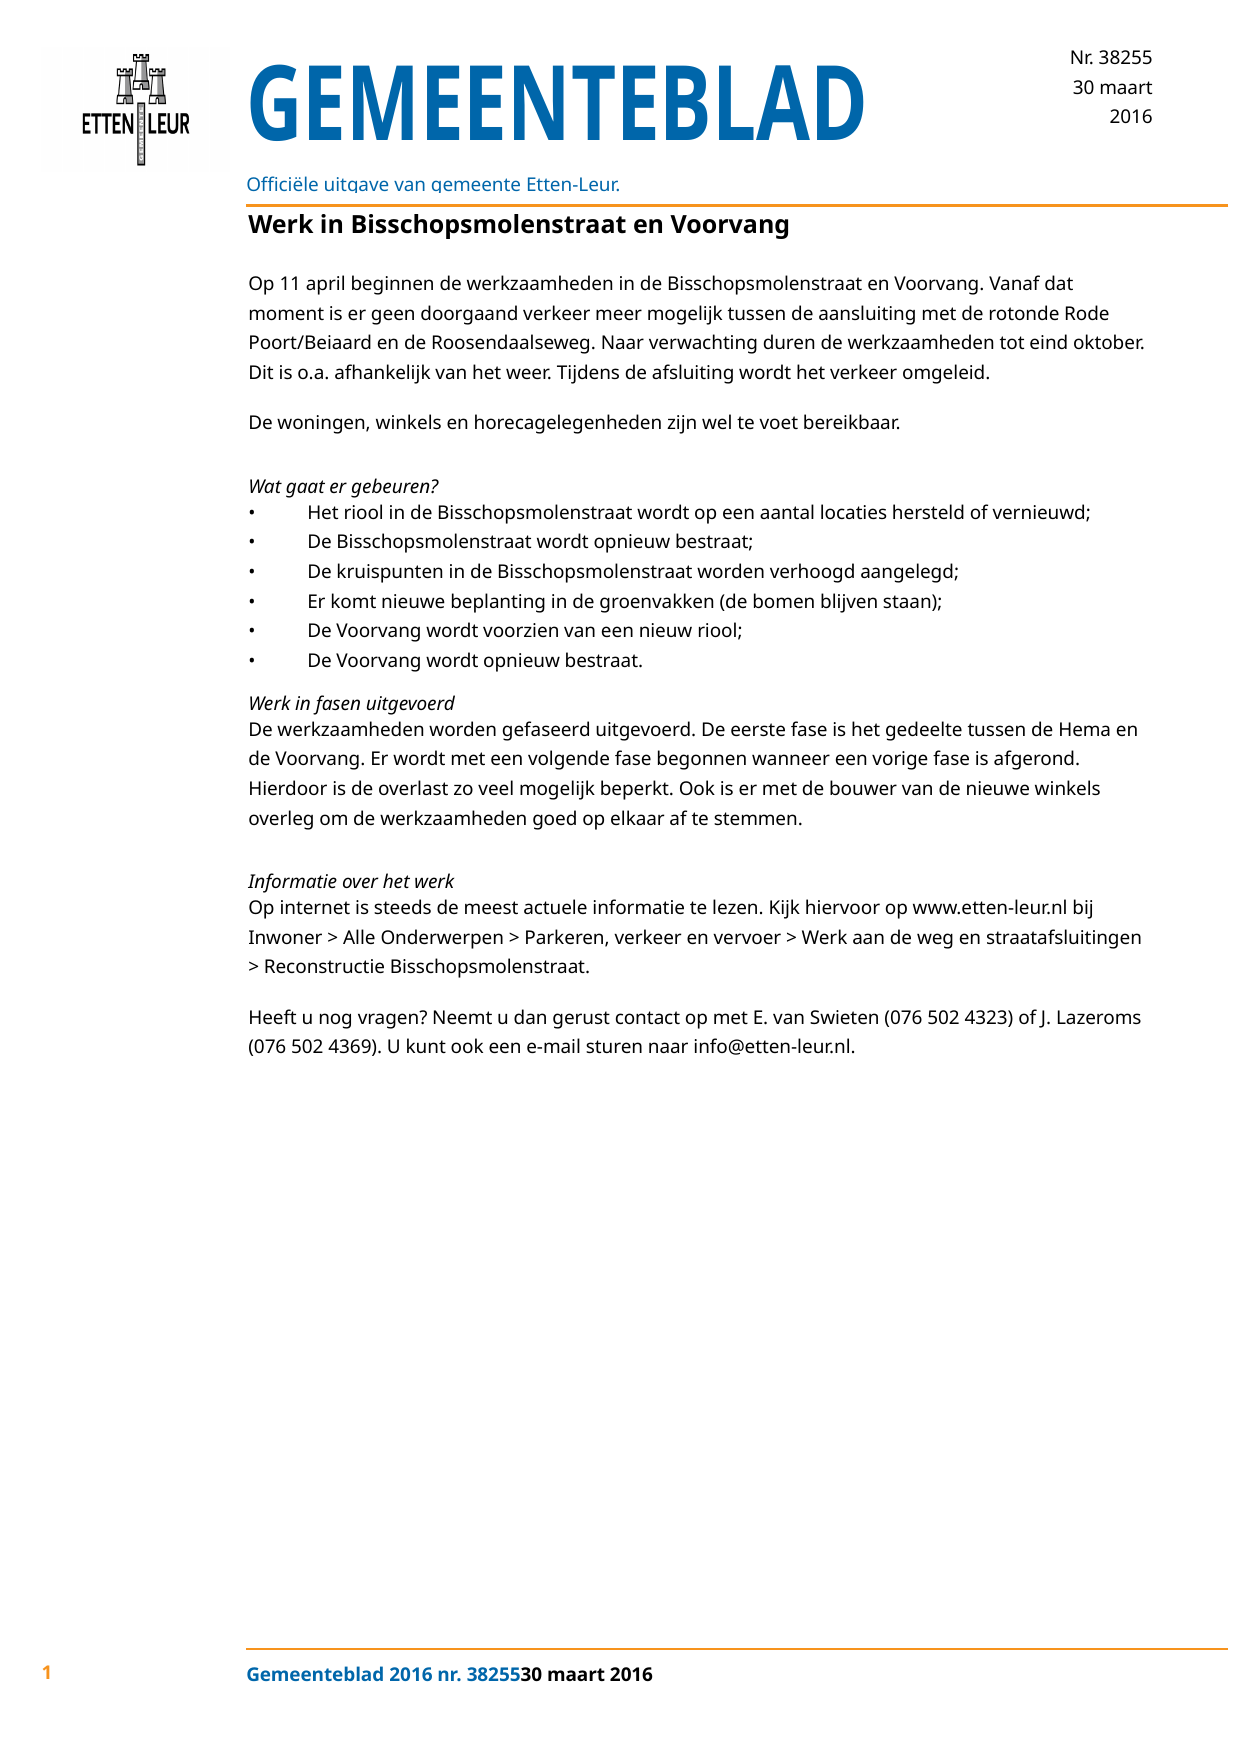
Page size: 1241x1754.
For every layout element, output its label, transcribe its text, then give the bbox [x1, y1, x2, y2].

text Werk in Bisschopsmolenstraat en Voorvang [248, 207, 1152, 241]
list Het riool in de Bisschopsmolenstraat wordt op een aantal locaties hersteld of vernieuwd; [248, 499, 1152, 525]
list De Voorvang wordt voorzien van een nieuw riool; [248, 617, 1152, 643]
list De Bisschopsmolenstraat wordt opnieuw bestraat; [248, 529, 1152, 554]
text Werk in fasen uitgevoerd [248, 690, 1152, 716]
text De woningen, winkels en horecagelegenheden zijn wel te voet bereikbaar. [248, 409, 1152, 435]
text Wat gaat er gebeuren? [248, 473, 1152, 499]
text Informatie over het werk [248, 869, 1152, 894]
picture [41, 47, 231, 172]
text Heeft u nog vragen? Neemt u dan gerust contact op met E. van Swieten (076 502 4323) of J. Lazeroms (076 502 4369). U kunt ook een e-mail sturen naar info@etten-leur.nl. [248, 1004, 1152, 1059]
text Op internet is steeds de meest actuele informatie te lezen. Kijk hiervoor op www.etten-leur.nl bij Inwoner > Alle Onderwerpen > Parkeren, verkeer en vervoer > Werk aan de weg en straatafsluitingen > Reconstructie Bisschopsmolenstraat. [248, 894, 1152, 979]
text Op 11 april beginnen de werkzaamheden in de Bisschopsmolenstraat en Voorvang. Vanaf dat moment is er geen doorgaand verkeer meer mogelijk tussen de aansluiting met de rotonde Rode Poort/Beiaard en de Roosendaalseweg. Naar verwachting duren de werkzaamheden tot eind oktober. Dit is o.a. afhankelijk van het weer. Tijdens de afsluiting wordt het verkeer omgeleid. [248, 270, 1152, 385]
list Er komt nieuwe beplanting in de groenvakken (de bomen blijven staan); [248, 588, 1152, 614]
text De werkzaamheden worden gefaseerd uitgevoerd. De eerste fase is het gedeelte tussen de Hema en de Voorvang. Er wordt met een volgende fase begonnen wanneer een vorige fase is afgerond. Hierdoor is de overlast zo veel mogelijk beperkt. Ook is er met de bouwer van de nieuwe winkels overleg om de werkzaamheden goed op elkaar af te stemmen. [248, 716, 1152, 830]
list De kruispunten in de Bisschopsmolenstraat worden verhoogd aangelegd; [248, 558, 1152, 584]
list De Voorvang wordt opnieuw bestraat. [248, 647, 1152, 673]
